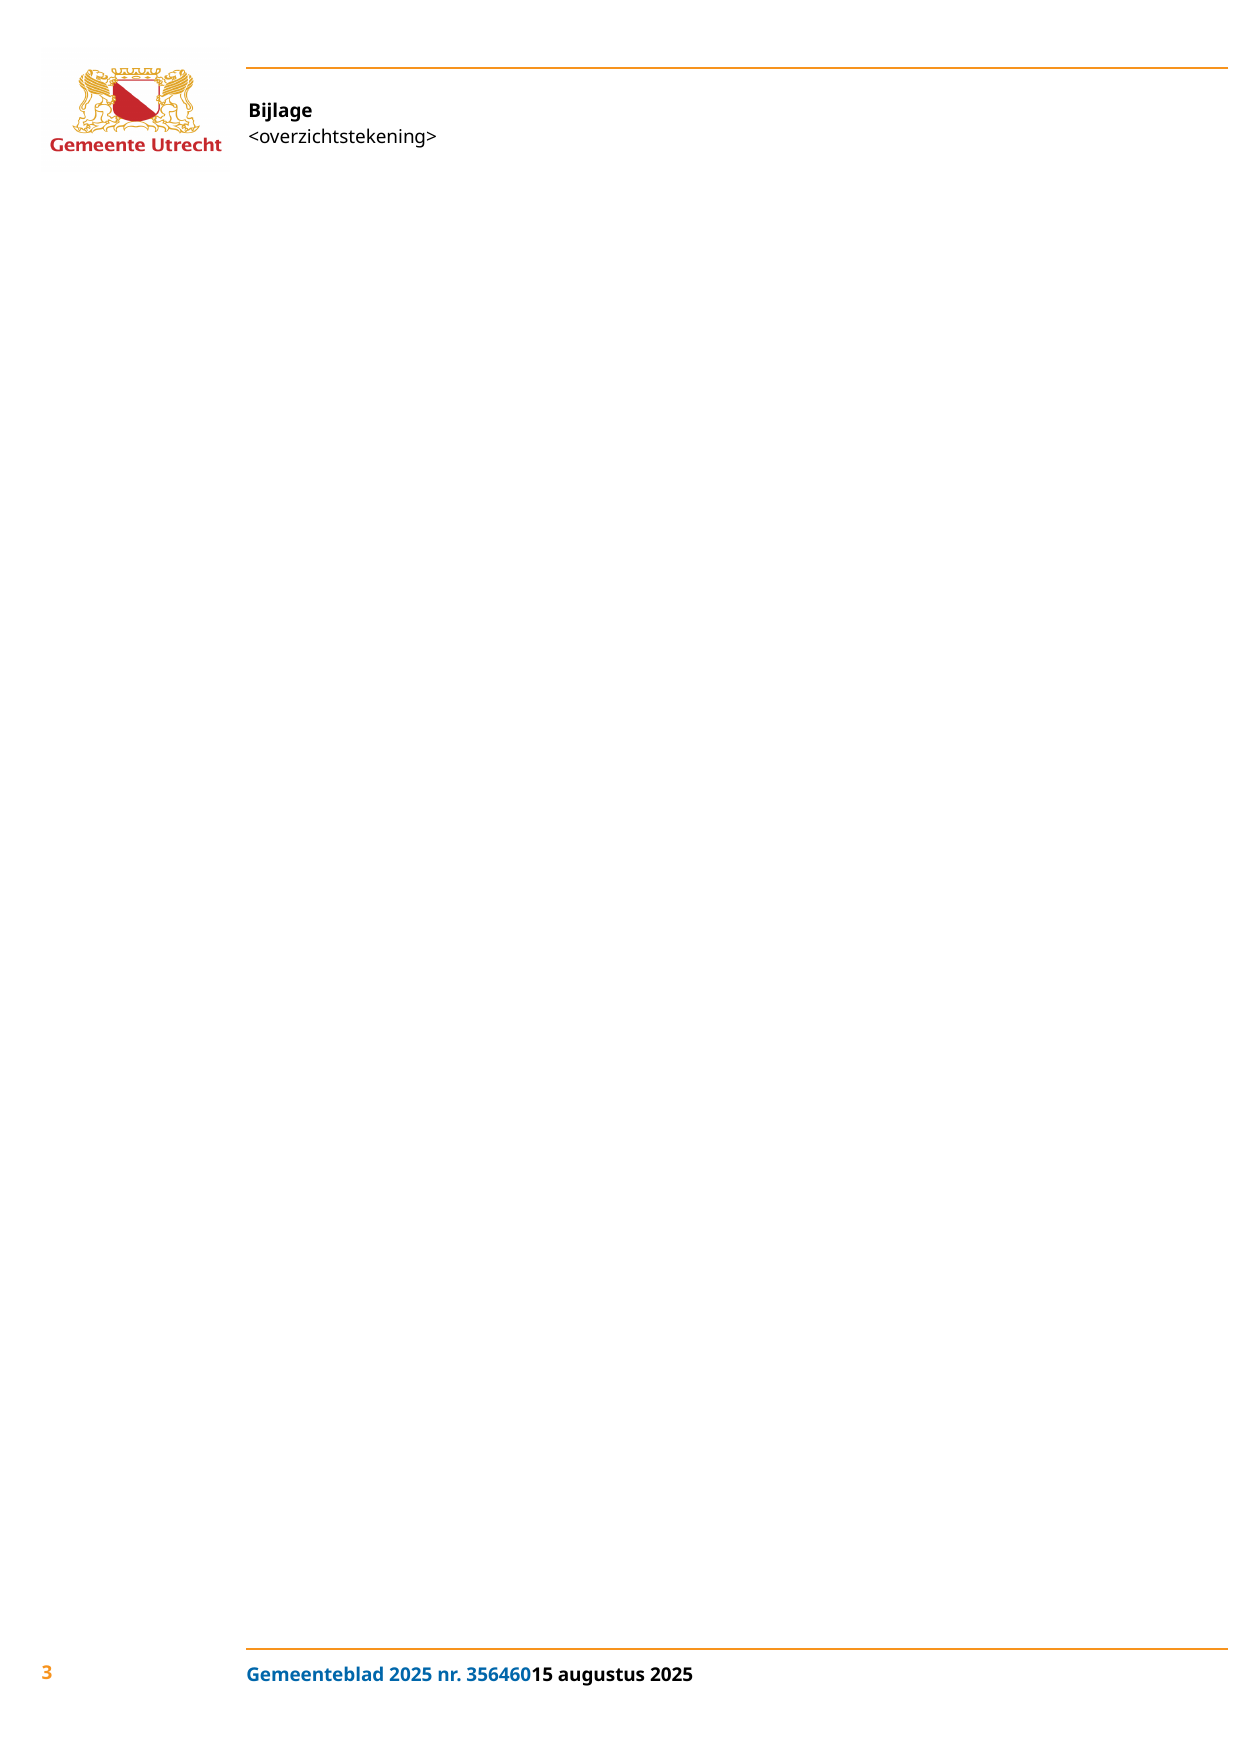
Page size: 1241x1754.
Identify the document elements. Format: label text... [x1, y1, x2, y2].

text <overzichtstekening> [248, 123, 1152, 149]
text Bijlage [248, 95, 1152, 123]
picture [41, 47, 231, 172]
